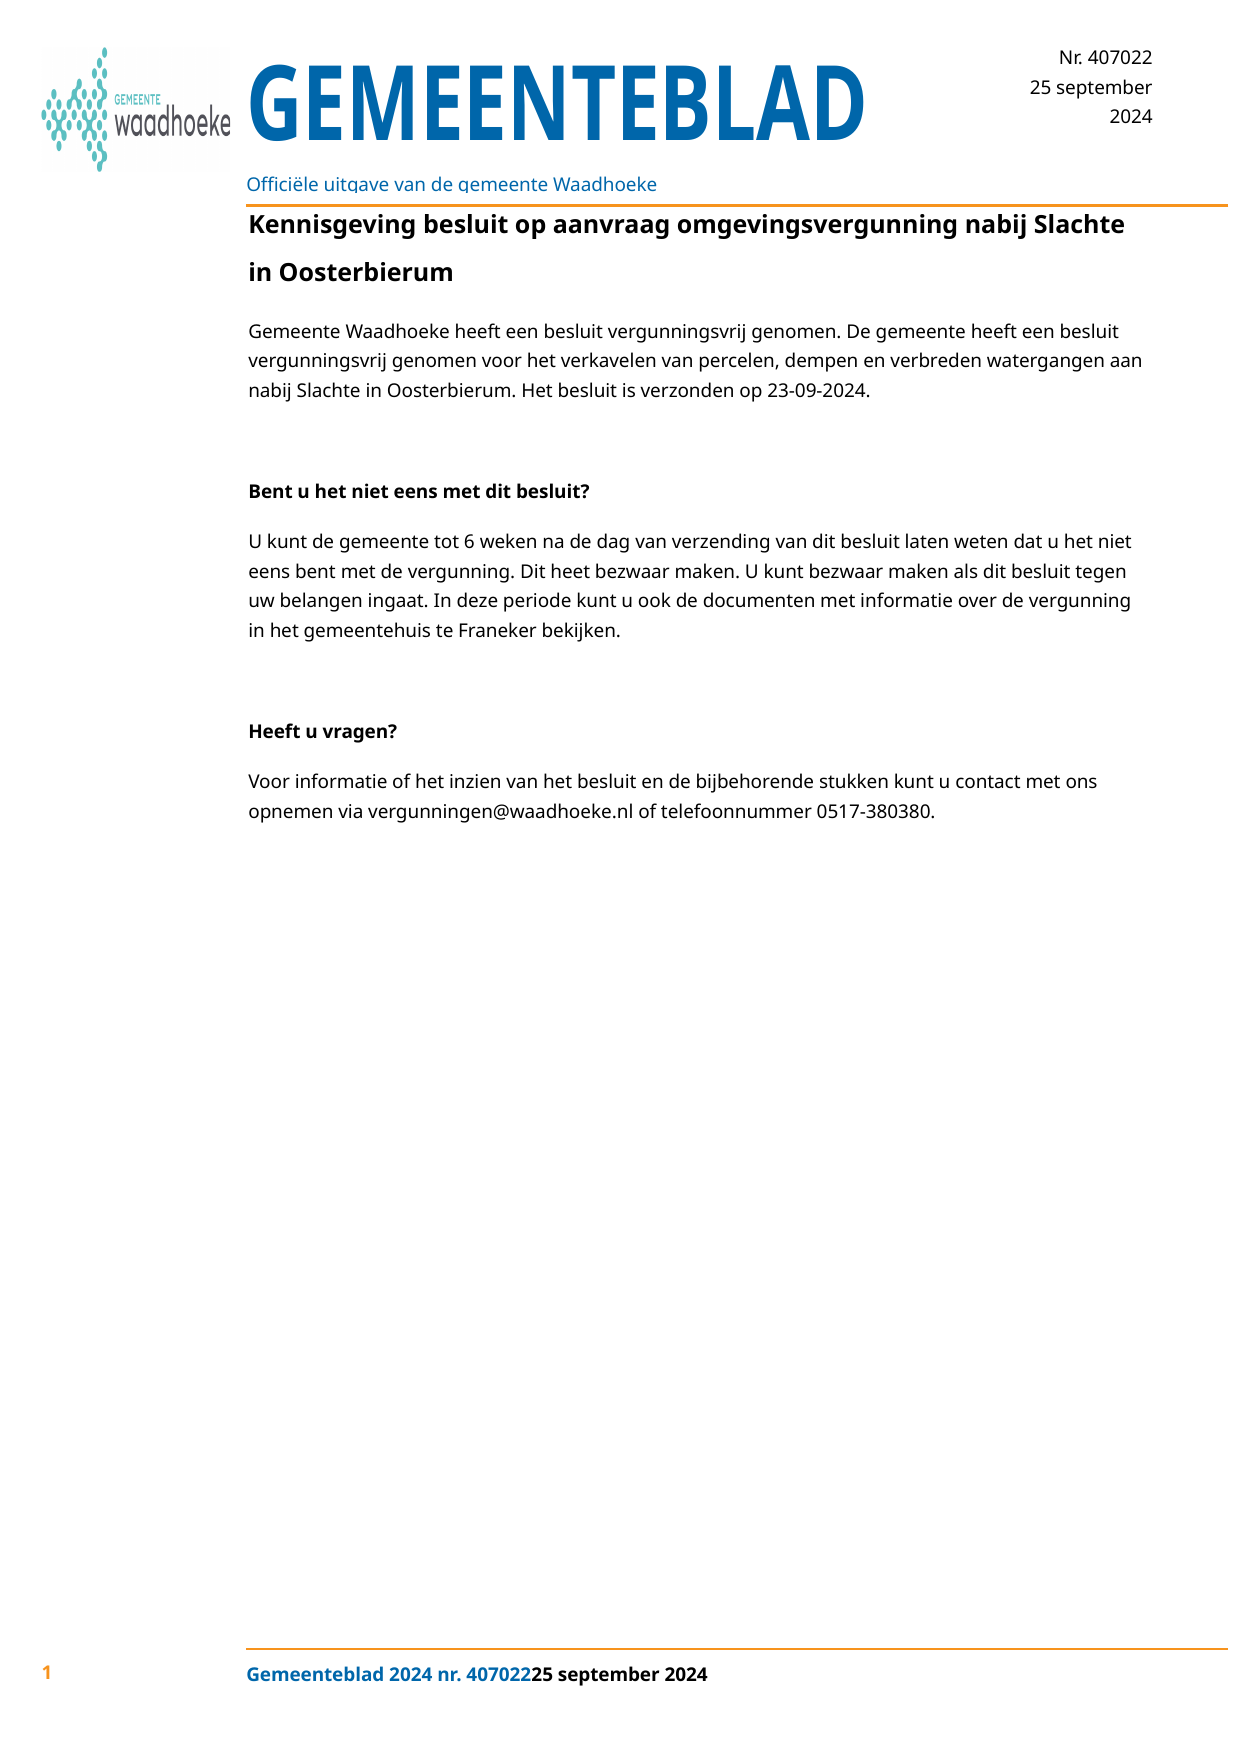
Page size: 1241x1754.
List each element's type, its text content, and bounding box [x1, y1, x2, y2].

text Voor informatie of het inzien van het besluit en de bijbehorende stukken kunt u contact met ons opnemen via vergunningen@waadhoeke.nl of telefoonnummer 0517-380380. [248, 768, 1152, 824]
text Gemeente Waadhoeke heeft een besluit vergunningsvrij genomen. De gemeente heeft een besluit vergunningsvrij genomen voor het verkavelen van percelen, dempen en verbreden watergangen aan nabij Slachte in Oosterbierum. Het besluit is verzonden op 23-09-2024. [248, 318, 1152, 403]
text U kunt de gemeente tot 6 weken na de dag van verzending van dit besluit laten weten dat u het niet eens bent met de vergunning. Dit heet bezwaar maken. U kunt bezwaar maken als dit besluit tegen uw belangen ingaat. In deze periode kunt u ook de documenten met informatie over de vergunning in het gemeentehuis te Franeker bekijken. [248, 528, 1152, 643]
picture [41, 47, 231, 172]
text Kennisgeving besluit op aanvraag omgevingsvergunning nabij Slachte in Oosterbierum [248, 207, 1152, 288]
text Bent u het niet eens met dit besluit? [248, 478, 1152, 504]
text Heeft u vragen? [248, 718, 1152, 744]
